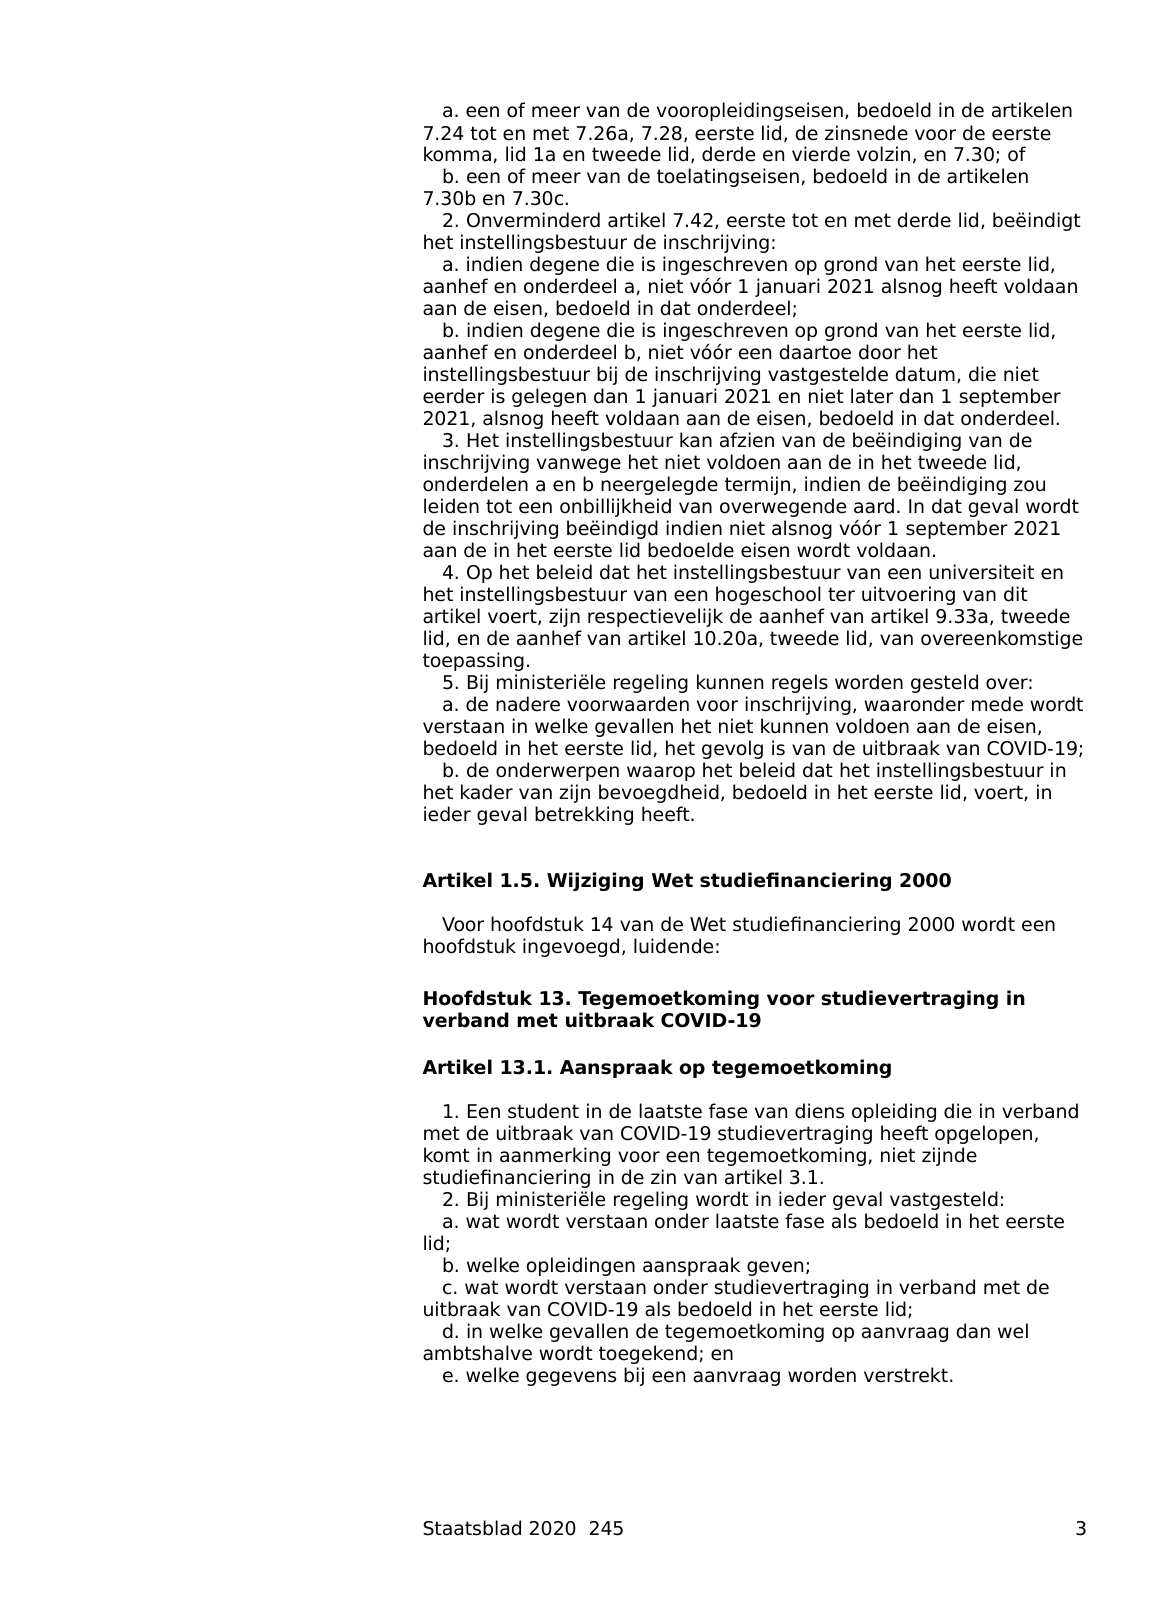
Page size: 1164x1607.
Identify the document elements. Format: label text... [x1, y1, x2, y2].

subtitle Hoofdstuk 13. Tegemoetkoming voor studievertraging in verband met uitbraak COVID-19 [422, 988, 1087, 1032]
text e. welke gegevens bij een aanvraag worden verstrekt. [422, 1365, 1087, 1387]
text a. indien degene die is ingeschreven op grond van het eerste lid, aanhef en onderdeel a, niet vóór 1 januari 2021 alsnog heeft voldaan aan de eisen, bedoeld in dat onderdeel; [422, 254, 1087, 320]
text b. de onderwerpen waarop het beleid dat het instellingsbestuur in het kader van zijn bevoegdheid, bedoeld in het eerste lid, voert, in ieder geval betrekking heeft. [422, 760, 1087, 826]
subtitle Artikel 13.1. Aanspraak op tegemoetkoming [422, 1057, 1087, 1079]
text a. wat wordt verstaan onder laatste fase als bedoeld in het eerste lid; [422, 1211, 1087, 1255]
text 1. Een student in de laatste fase van diens opleiding die in verband met de uitbraak van COVID-19 studievertraging heeft opgelopen, komt in aanmerking voor een tegemoetkoming, niet zijnde studiefinanciering in de zin van artikel 3.1. [422, 1101, 1087, 1189]
text a. de nadere voorwaarden voor inschrijving, waaronder mede wordt verstaan in welke gevallen het niet kunnen voldoen aan de eisen, bedoeld in het eerste lid, het gevolg is van de uitbraak van COVID-19; [422, 694, 1087, 760]
text 3. Het instellingsbestuur kan afzien van de beëindiging van de inschrijving vanwege het niet voldoen aan de in het tweede lid, onderdelen a en b neergelegde termijn, indien de beëindiging zou leiden tot een onbillijkheid van overwegende aard. In dat geval wordt de inschrijving beëindigd indien niet alsnog vóór 1 september 2021 aan de in het eerste lid bedoelde eisen wordt voldaan. [422, 430, 1087, 562]
subtitle Artikel 1.5. Wijziging Wet studiefinanciering 2000 [422, 870, 1087, 892]
text b. indien degene die is ingeschreven op grond van het eerste lid, aanhef en onderdeel b, niet vóór een daartoe door het instellingsbestuur bij de inschrijving vastgestelde datum, die niet eerder is gelegen dan 1 januari 2021 en niet later dan 1 september 2021, alsnog heeft voldaan aan de eisen, bedoeld in dat onderdeel. [422, 320, 1087, 430]
text b. welke opleidingen aanspraak geven; [422, 1255, 1087, 1277]
text 4. Op het beleid dat het instellingsbestuur van een universiteit en het instellingsbestuur van een hogeschool ter uitvoering van dit artikel voert, zijn respectievelijk de aanhef van artikel 9.33a, tweede lid, en de aanhef van artikel 10.20a, tweede lid, van overeenkomstige toepassing. [422, 562, 1087, 672]
text b. een of meer van de toelatingseisen, bedoeld in de artikelen 7.30b en 7.30c. [422, 166, 1087, 210]
text 5. Bij ministeriële regeling kunnen regels worden gesteld over: [422, 672, 1087, 694]
text c. wat wordt verstaan onder studievertraging in verband met de uitbraak van COVID-19 als bedoeld in het eerste lid; [422, 1277, 1087, 1321]
text 2. Bij ministeriële regeling wordt in ieder geval vastgesteld: [422, 1189, 1087, 1211]
text d. in welke gevallen de tegemoetkoming op aanvraag dan wel ambtshalve wordt toegekend; en [422, 1321, 1087, 1365]
text a. een of meer van de vooropleidingseisen, bedoeld in de artikelen 7.24 tot en met 7.26a, 7.28, eerste lid, de zinsnede voor de eerste komma, lid 1a en tweede lid, derde en vierde volzin, en 7.30; of [422, 100, 1087, 166]
text 2. Onverminderd artikel 7.42, eerste tot en met derde lid, beëindigt het instellingsbestuur de inschrijving: [422, 210, 1087, 254]
text Voor hoofdstuk 14 van de Wet studiefinanciering 2000 wordt een hoofdstuk ingevoegd, luidende: [422, 914, 1087, 958]
